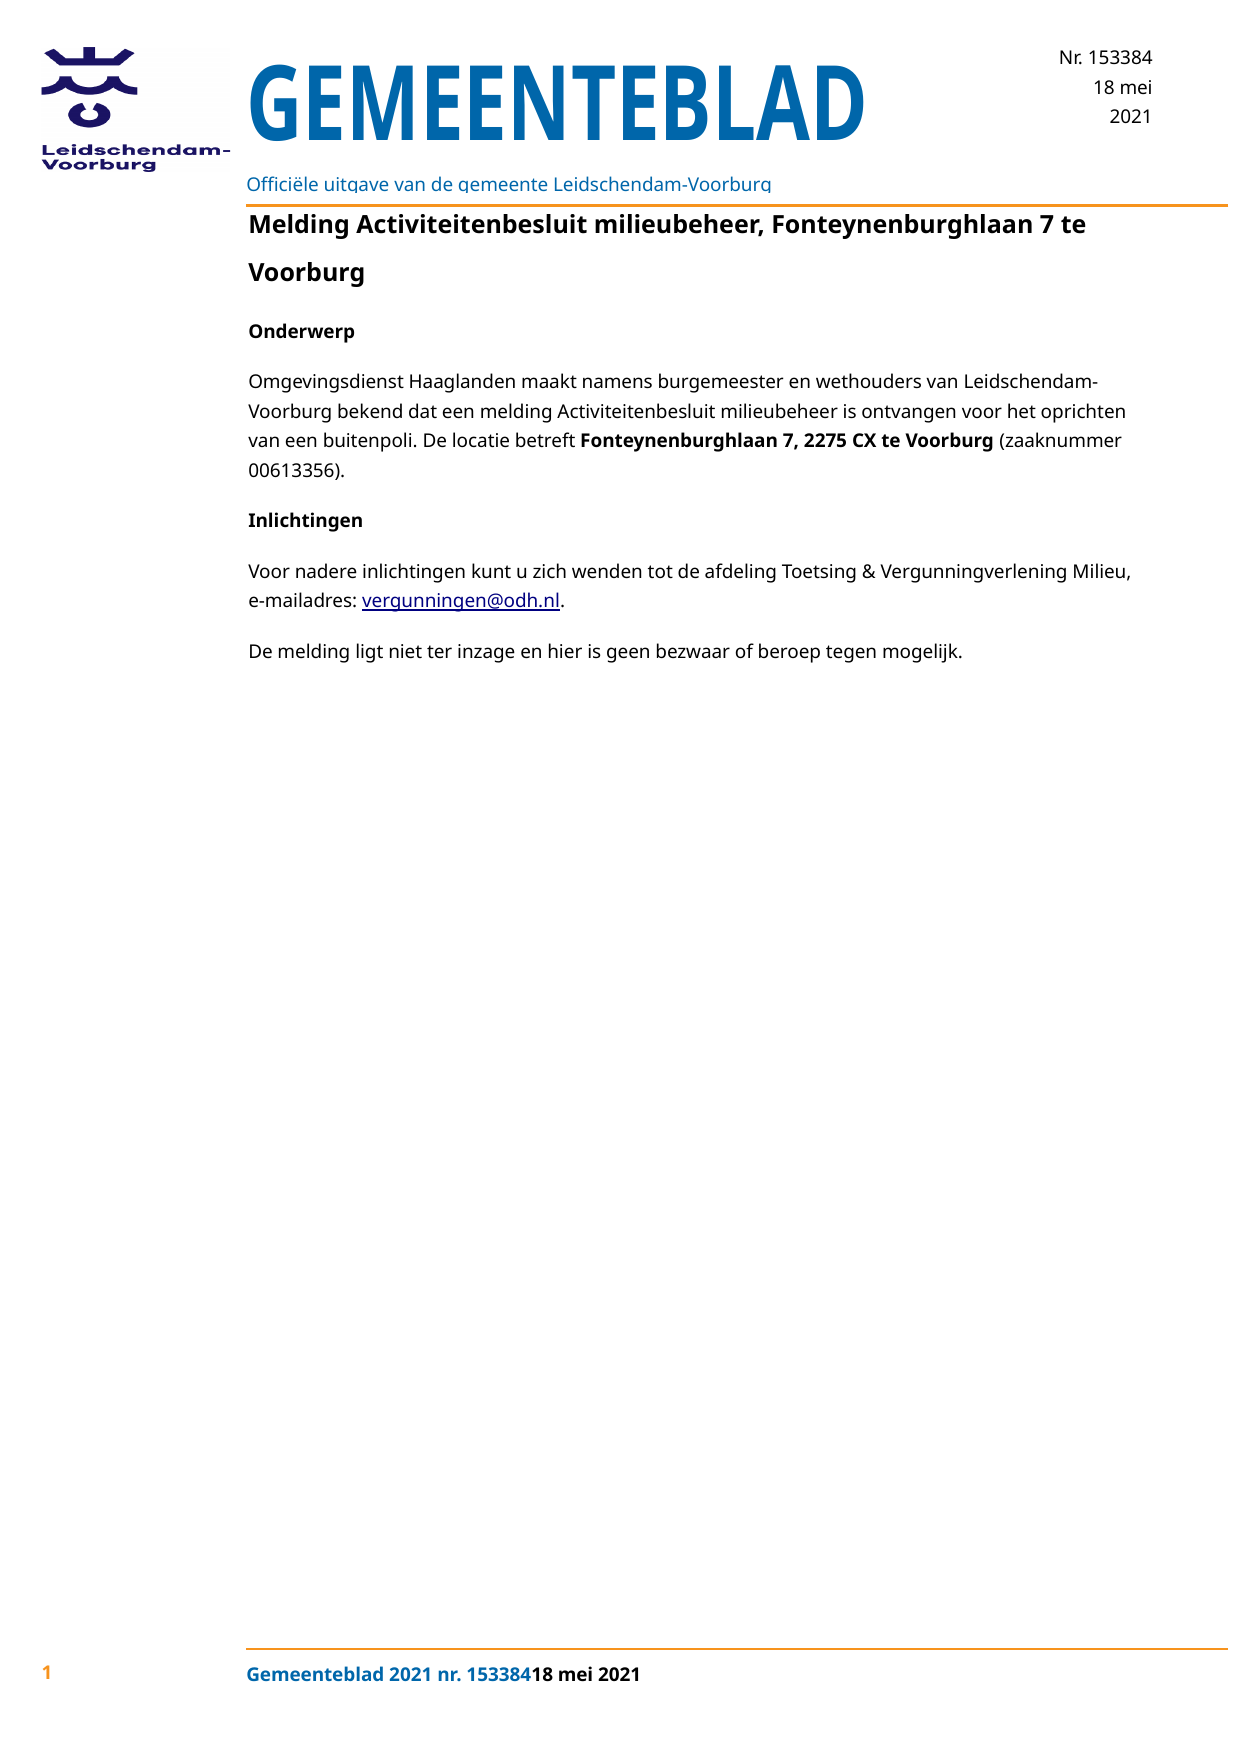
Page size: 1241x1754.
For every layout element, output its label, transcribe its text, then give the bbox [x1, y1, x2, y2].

picture [41, 47, 231, 172]
text Omgevingsdienst Haaglanden maakt namens burgemeester en wethouders van Leidschendam-Voorburg bekend dat een melding Activiteitenbesluit milieubeheer is ontvangen voor het oprichten van een buitenpoli. De locatie betreft Fonteynenburghlaan 7, 2275 CX te Voorburg (zaaknummer 00613356). [248, 368, 1152, 483]
text Onderwerp [248, 318, 1152, 344]
text Inlichtingen [248, 507, 1152, 533]
text Melding Activiteitenbesluit milieubeheer, Fonteynenburghlaan 7 te Voorburg [248, 207, 1152, 288]
text Voor nadere inlichtingen kunt u zich wenden tot de afdeling Toetsing & Vergunningverlening Milieu, e-mailadres: vergunningen@odh.nl. [248, 558, 1152, 613]
text De melding ligt niet ter inzage en hier is geen bezwaar of beroep tegen mogelijk. [248, 638, 1152, 664]
